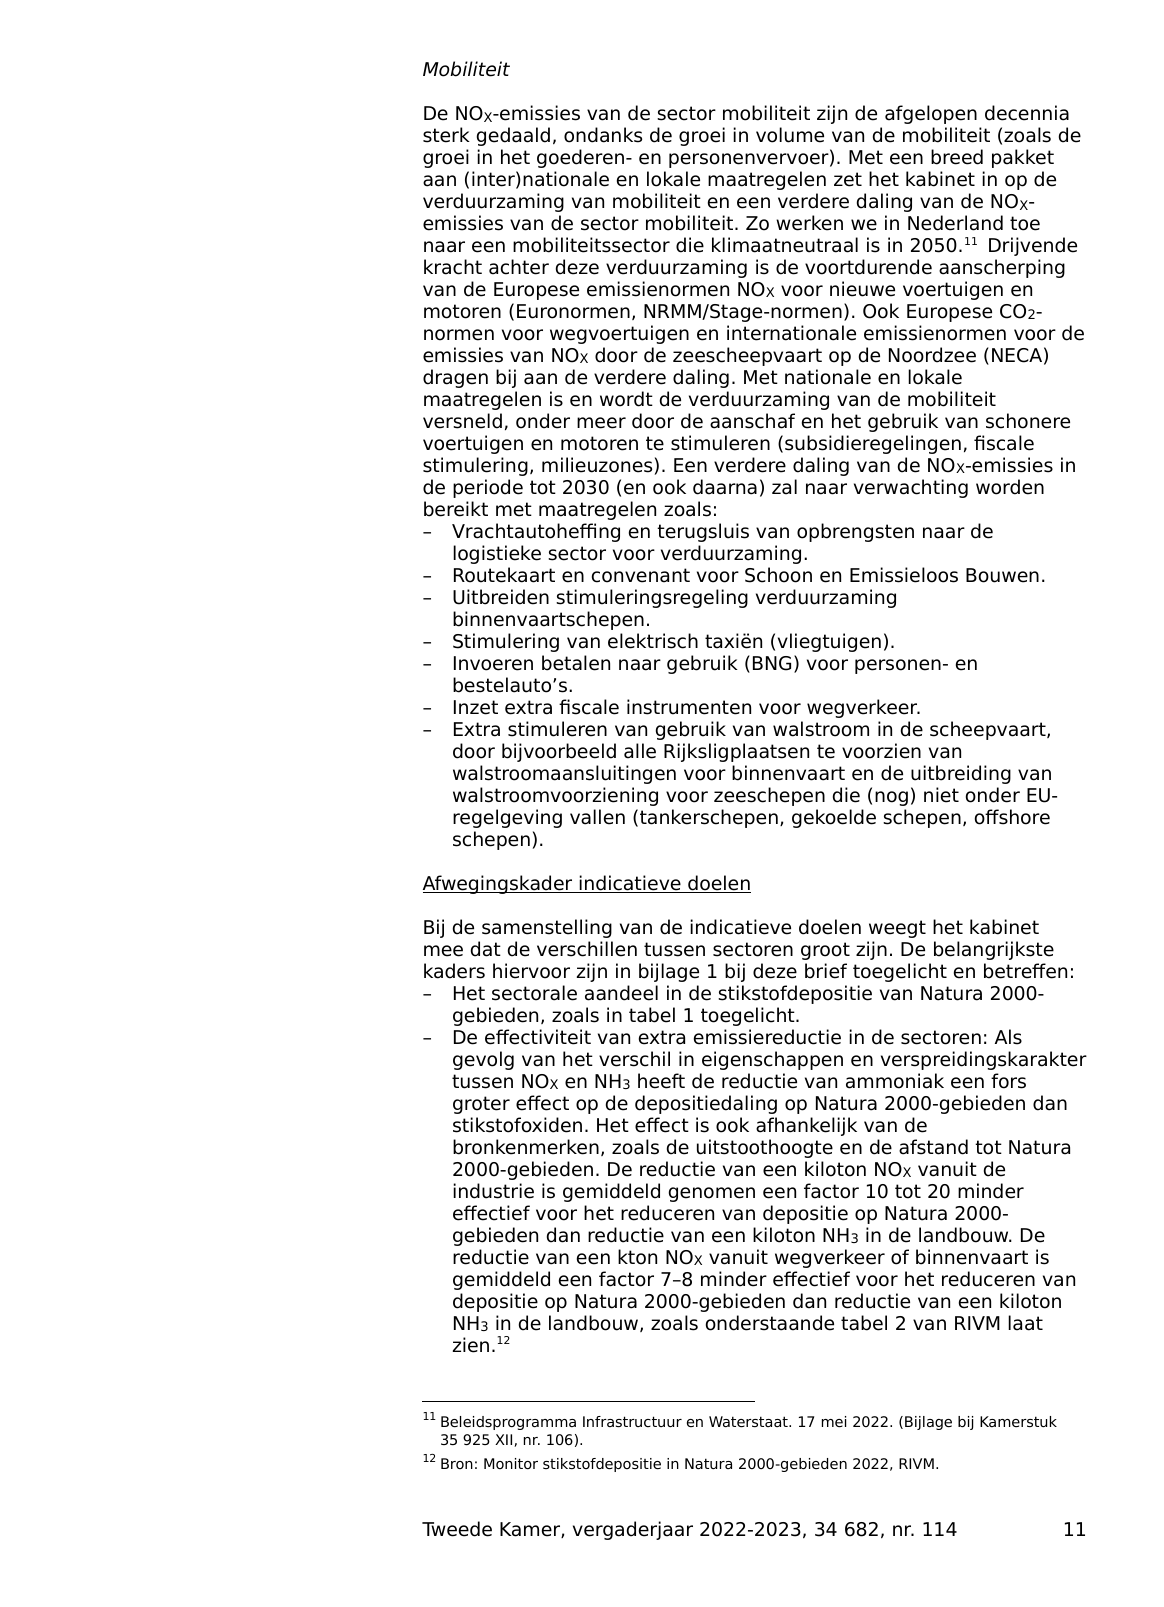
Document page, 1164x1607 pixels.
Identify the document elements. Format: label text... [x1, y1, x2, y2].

text – Het sectorale aandeel in de stikstofdepositie van Natura 2000-gebieden, zoals in tabel 1 toegelicht. [422, 983, 1087, 1027]
text – Stimulering van elektrisch taxiën (vliegtuigen). [422, 631, 1087, 653]
text – Routekaart en convenant voor Schoon en Emissieloos Bouwen. [422, 565, 1087, 587]
text Bij de samenstelling van de indicatieve doelen weegt het kabinet mee dat de verschillen tussen sectoren groot zijn. De belangrijkste kaders hiervoor zijn in bijlage 1 bij deze brief toegelicht en betreffen: [422, 917, 1087, 983]
subtitle Afwegingskader indicatieve doelen [422, 873, 1087, 895]
text – De effectiviteit van extra emissiereductie in de sectoren: Als gevolg van het verschil in eigenschappen en verspreidingskarakter tussen NOX en NH3 heeft de reductie van ammoniak een fors groter effect op de depositiedaling op Natura 2000-gebieden dan stikstofoxiden. Het effect is ook afhankelijk van de bronkenmerken, zoals de uitstoothoogte en de afstand tot Natura 2000-gebieden. De reductie van een kiloton NOX vanuit de industrie is gemiddeld genomen een factor 10 tot 20 minder effectief voor het reduceren van depositie op Natura 2000-gebieden dan reductie van een kiloton NH3 in de landbouw. De reductie van een kton NOX vanuit wegverkeer of binnenvaart is gemiddeld een factor 7–8 minder effectief voor het reduceren van depositie op Natura 2000-gebieden dan reductie van een kiloton NH3 in de landbouw, zoals onderstaande tabel 2 van RIVM laat zien. [422, 1027, 1087, 1356]
text Beleidsprogramma Infrastructuur en Waterstaat. 17 mei 2022. (Bijlage bij Kamerstuk 35 925 XII, nr. 106). [422, 1410, 1087, 1449]
text De NOX-emissies van de sector mobiliteit zijn de afgelopen decennia sterk gedaald, ondanks de groei in volume van de mobiliteit (zoals de groei in het goederen- en personenvervoer). Met een breed pakket aan (inter)nationale en lokale maatregelen zet het kabinet in op de verduurzaming van mobiliteit en een verdere daling van de NOX-emissies van de sector mobiliteit. Zo werken we in Nederland toe naar een mobiliteitssector die klimaatneutraal is in 2050. Drijvende kracht achter deze verduurzaming is de voortdurende aanscherping van de Europese emissienormen NOX voor nieuwe voertuigen en motoren (Euronormen, NRMM/Stage-normen). Ook Europese CO2-normen voor wegvoertuigen en internationale emissienormen voor de emissies van NOX door de zeescheepvaart op de Noordzee (NECA) dragen bij aan de verdere daling. Met nationale en lokale maatregelen is en wordt de verduurzaming van de mobiliteit versneld, onder meer door de aanschaf en het gebruik van schonere voertuigen en motoren te stimuleren (subsidieregelingen, fiscale stimulering, milieuzones). Een verdere daling van de NOX-emissies in de periode tot 2030 (en ook daarna) zal naar verwachting worden bereikt met maatregelen zoals: [422, 103, 1087, 521]
text – Extra stimuleren van gebruik van walstroom in de scheepvaart, door bijvoorbeeld alle Rijksligplaatsen te voorzien van walstroomaansluitingen voor binnenvaart en de uitbreiding van walstroomvoorziening voor zeeschepen die (nog) niet onder EU-regelgeving vallen (tankerschepen, gekoelde schepen, offshore schepen). [422, 719, 1087, 851]
text – Invoeren betalen naar gebruik (BNG) voor personen- en bestelauto’s. [422, 653, 1087, 697]
subtitle Mobiliteit [422, 59, 1087, 81]
text Bron: Monitor stikstofdepositie in Natura 2000-gebieden 2022, RIVM. [422, 1452, 1087, 1474]
text – Vrachtautoheffing en terugsluis van opbrengsten naar de logistieke sector voor verduurzaming. [422, 521, 1087, 565]
text – Inzet extra fiscale instrumenten voor wegverkeer. [422, 697, 1087, 719]
text – Uitbreiden stimuleringsregeling verduurzaming binnenvaartschepen. [422, 587, 1087, 631]
